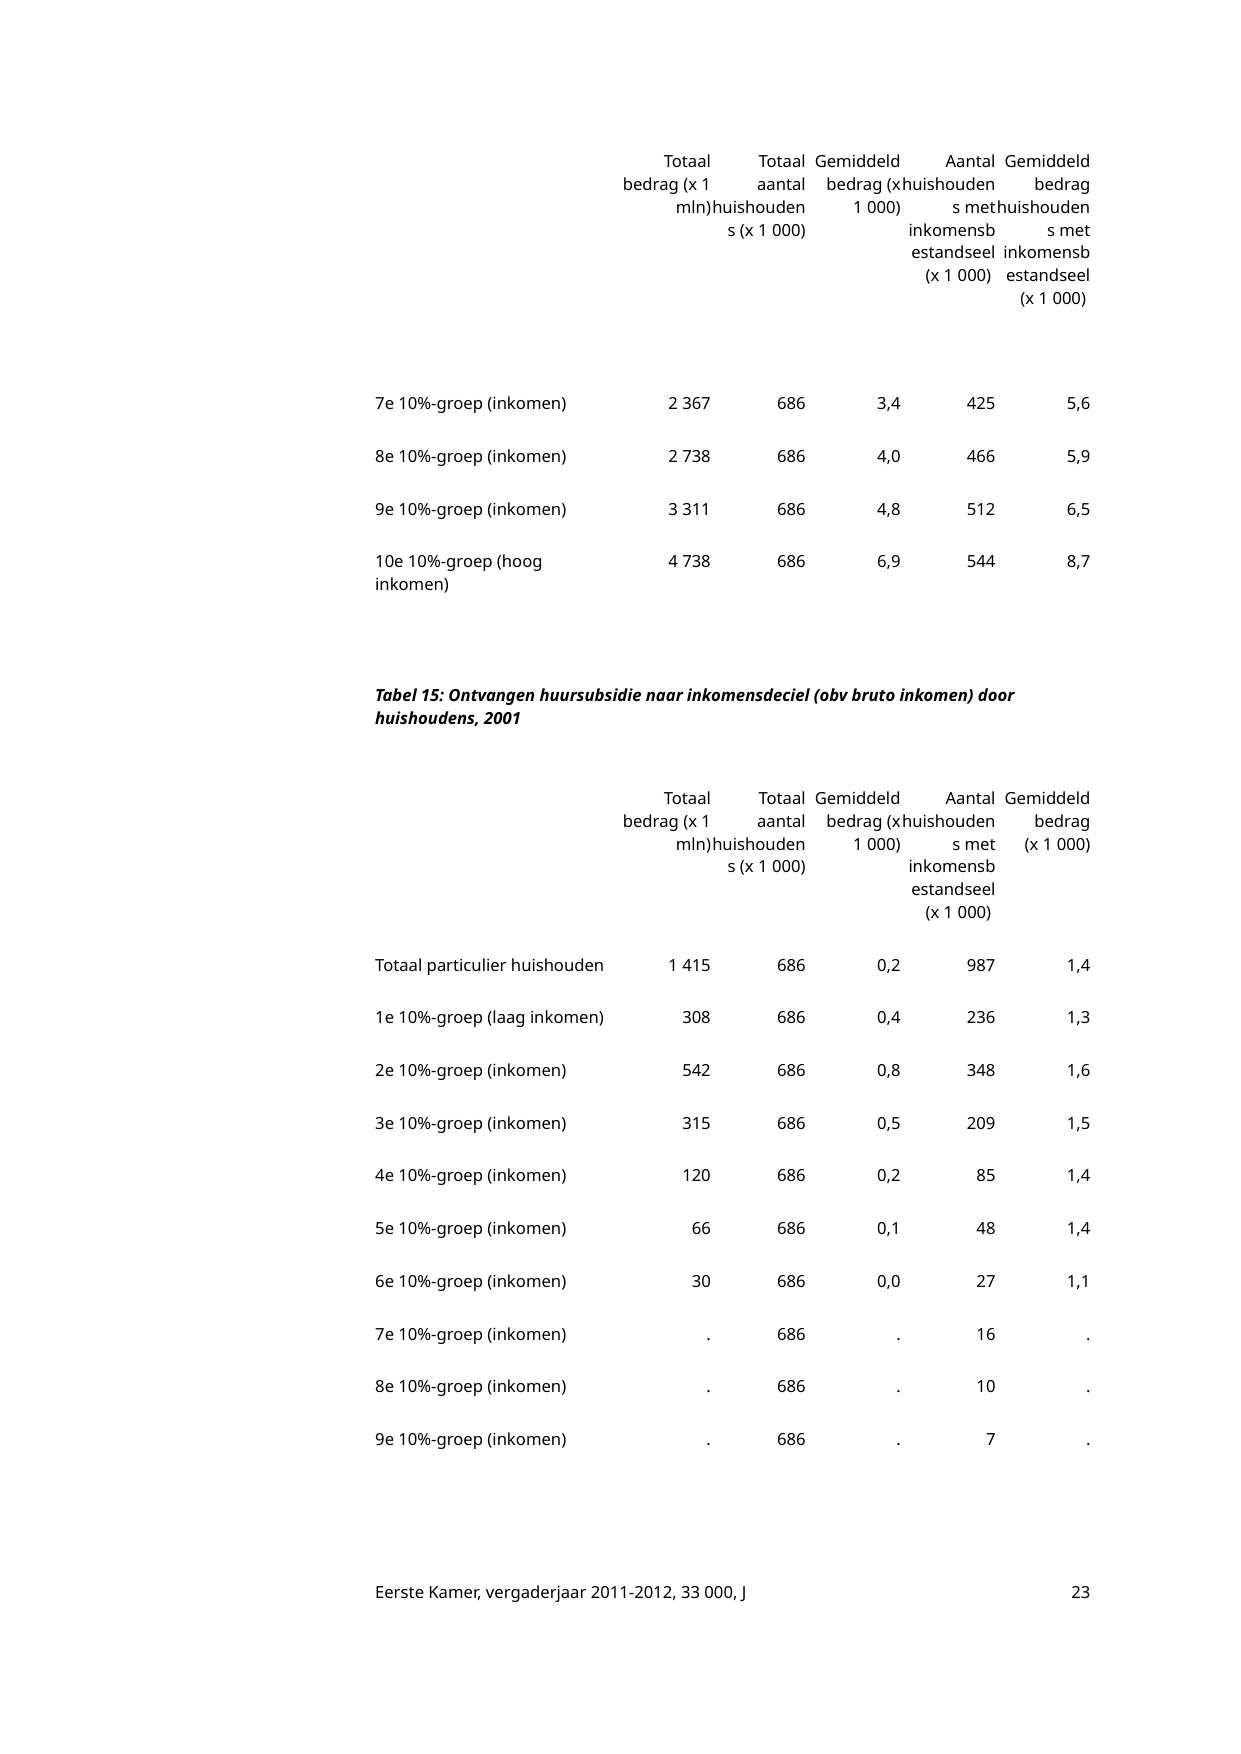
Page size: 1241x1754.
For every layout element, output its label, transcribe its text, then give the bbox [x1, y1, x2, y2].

table_cell 1 415 [616, 953, 711, 1006]
table_cell . [995, 1375, 1090, 1428]
table_cell 0,8 [805, 1059, 900, 1111]
table_cell 10e 10%-groep (hoog inkomen) [375, 550, 616, 625]
table_cell 10 [900, 1375, 995, 1428]
table_cell 686 [711, 953, 805, 1006]
table_cell 0,2 [805, 1164, 900, 1217]
table_cell 7e 10%-groep (inkomen) [375, 1322, 616, 1375]
table_cell 686 [711, 1270, 805, 1322]
table_cell 5e 10%-groep (inkomen) [375, 1217, 616, 1269]
table_cell 0,0 [805, 1270, 900, 1322]
table_cell 209 [900, 1111, 995, 1164]
table_cell 8e 10%-groep (inkomen) [375, 444, 616, 497]
table_cell 16 [900, 1322, 995, 1375]
table_cell . [805, 1428, 900, 1480]
table_cell 686 [711, 1111, 805, 1164]
table_header Gemiddeld bedrag (x 1 000) [805, 787, 900, 953]
table_cell 66 [616, 1217, 711, 1269]
table_cell 9e 10%-groep (inkomen) [375, 1428, 616, 1480]
table_cell . [995, 1428, 1090, 1480]
table_cell [805, 339, 900, 392]
table_cell [995, 339, 1090, 392]
table_header Totaal bedrag (x 1 mln) [616, 787, 711, 953]
table_cell . [805, 1375, 900, 1428]
table_header Totaal bedrag (x 1 mln) [616, 150, 711, 339]
table_cell 686 [711, 1217, 805, 1269]
table_cell 0,4 [805, 1006, 900, 1059]
table_cell 987 [900, 953, 995, 1006]
table_cell . [616, 1375, 711, 1428]
table_cell 4e 10%-groep (inkomen) [375, 1164, 616, 1217]
table_cell 1e 10%-groep (laag inkomen) [375, 1006, 616, 1059]
table_cell 3e 10%-groep (inkomen) [375, 1111, 616, 1164]
table_cell 27 [900, 1270, 995, 1322]
table_cell 30 [616, 1270, 711, 1322]
table_cell 3 311 [616, 497, 711, 550]
table_header [375, 787, 616, 953]
table_cell 308 [616, 1006, 711, 1059]
table_cell 6,9 [805, 550, 900, 625]
table_cell 686 [711, 1428, 805, 1480]
table_cell 686 [711, 550, 805, 625]
table_cell 0,1 [805, 1217, 900, 1269]
table_cell 5,9 [995, 444, 1090, 497]
table_cell 1,4 [995, 1217, 1090, 1269]
table_cell 8e 10%-groep (inkomen) [375, 1375, 616, 1428]
table_cell 425 [900, 392, 995, 444]
table_cell 85 [900, 1164, 995, 1217]
table_cell 348 [900, 1059, 995, 1111]
table_cell 686 [711, 1006, 805, 1059]
table_cell 686 [711, 1375, 805, 1428]
table_header [375, 150, 616, 339]
table_cell 1,3 [995, 1006, 1090, 1059]
table_cell 0,5 [805, 1111, 900, 1164]
table_cell [900, 339, 995, 392]
table_cell [711, 339, 805, 392]
table_cell 1,4 [995, 1164, 1090, 1217]
table_cell 686 [711, 497, 805, 550]
table_cell 9e 10%-groep (inkomen) [375, 497, 616, 550]
table_cell 2 738 [616, 444, 711, 497]
table_cell 5,6 [995, 392, 1090, 444]
table_cell 686 [711, 1059, 805, 1111]
table_cell 686 [711, 444, 805, 497]
table_cell 4 738 [616, 550, 711, 625]
table_cell . [995, 1322, 1090, 1375]
table_cell 315 [616, 1111, 711, 1164]
table_cell 512 [900, 497, 995, 550]
table_cell 4,8 [805, 497, 900, 550]
table_cell 466 [900, 444, 995, 497]
table_cell 2e 10%-groep (inkomen) [375, 1059, 616, 1111]
text Tabel 15: Ontvangen huursubsidie naar inkomensdeciel (obv bruto inkomen) door huishoudens, 2001 [375, 684, 1090, 729]
table_header Aantal huishoudens met inkomensbestandseel (x 1 000) [900, 787, 995, 953]
table_cell 4,0 [805, 444, 900, 497]
table_cell 2 367 [616, 392, 711, 444]
table_cell 6e 10%-groep (inkomen) [375, 1270, 616, 1322]
table_cell 686 [711, 1164, 805, 1217]
table_cell . [805, 1322, 900, 1375]
table_cell 542 [616, 1059, 711, 1111]
table_cell . [616, 1428, 711, 1480]
table_cell 0,2 [805, 953, 900, 1006]
table_cell . [616, 1322, 711, 1375]
table_cell 3,4 [805, 392, 900, 444]
table_header Totaal aantal huishoudens (x 1 000) [711, 787, 805, 953]
table_cell [375, 339, 616, 392]
table_cell 7 [900, 1428, 995, 1480]
table_header Gemiddeld bedrag (x 1 000) [805, 150, 900, 339]
table_cell 1,1 [995, 1270, 1090, 1322]
table_header Gemiddeld bedrag huishoudens met inkomensbestandseel (x 1 000) [995, 150, 1090, 339]
table_cell 686 [711, 392, 805, 444]
table_cell Totaal particulier huishouden [375, 953, 616, 1006]
table_cell 120 [616, 1164, 711, 1217]
table_cell 7e 10%-groep (inkomen) [375, 392, 616, 444]
table_cell 686 [711, 1322, 805, 1375]
table_header Totaal aantal huishoudens (x 1 000) [711, 150, 805, 339]
table_cell 48 [900, 1217, 995, 1269]
table_cell [616, 339, 711, 392]
table_cell 544 [900, 550, 995, 625]
table_cell 6,5 [995, 497, 1090, 550]
table_cell 1,4 [995, 953, 1090, 1006]
table_header Gemiddeld bedrag (x 1 000) [995, 787, 1090, 953]
table_header Aantal huishoudens met inkomensbestandseel (x 1 000) [900, 150, 995, 339]
table_cell 8,7 [995, 550, 1090, 625]
table_cell 1,6 [995, 1059, 1090, 1111]
table_cell 236 [900, 1006, 995, 1059]
table_cell 1,5 [995, 1111, 1090, 1164]
